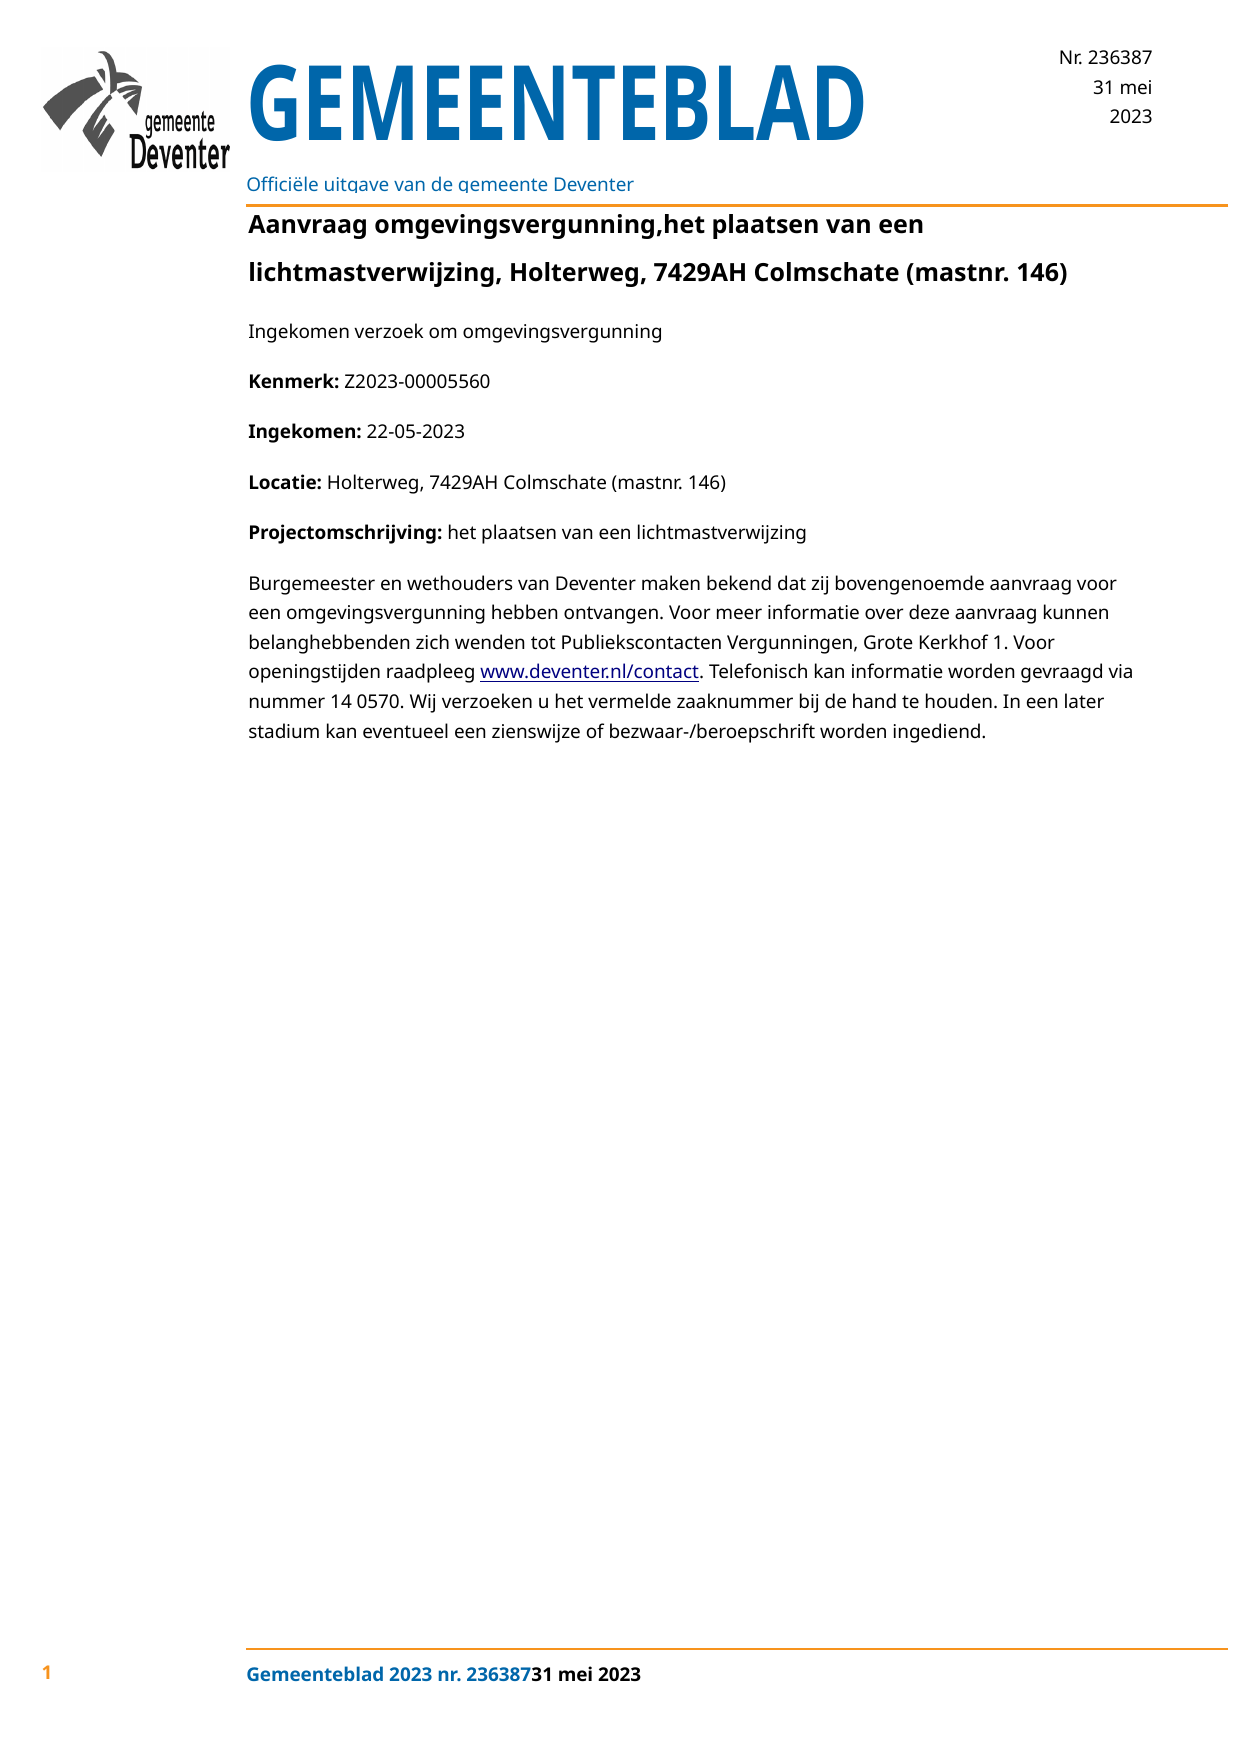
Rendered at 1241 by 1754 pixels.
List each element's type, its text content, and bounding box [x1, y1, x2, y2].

text Ingekomen verzoek om omgevingsvergunning [248, 318, 1152, 344]
picture [41, 47, 231, 172]
text Ingekomen: 22-05-2023 [248, 419, 1152, 444]
text Projectomschrijving: het plaatsen van een lichtmastverwijzing [248, 519, 1152, 545]
text Aanvraag omgevingsvergunning,het plaatsen van een lichtmastverwijzing, Holterweg, 7429AH Colmschate (mastnr. 146) [248, 207, 1152, 288]
text Kenmerk: Z2023-00005560 [248, 368, 1152, 394]
text Burgemeester en wethouders van Deventer maken bekend dat zij bovengenoemde aanvraag voor een omgevingsvergunning hebben ontvangen. Voor meer informatie over deze aanvraag kunnen belanghebbenden zich wenden tot Publiekscontacten Vergunningen, Grote Kerkhof 1. Voor openingstijden raadpleeg www.deventer.nl/contact. Telefonisch kan informatie worden gevraagd via nummer 14 0570. Wij verzoeken u het vermelde zaaknummer bij de hand te houden. In een later stadium kan eventueel een zienswijze of bezwaar-/beroepschrift worden ingediend. [248, 570, 1152, 744]
text Locatie: Holterweg, 7429AH Colmschate (mastnr. 146) [248, 469, 1152, 495]
